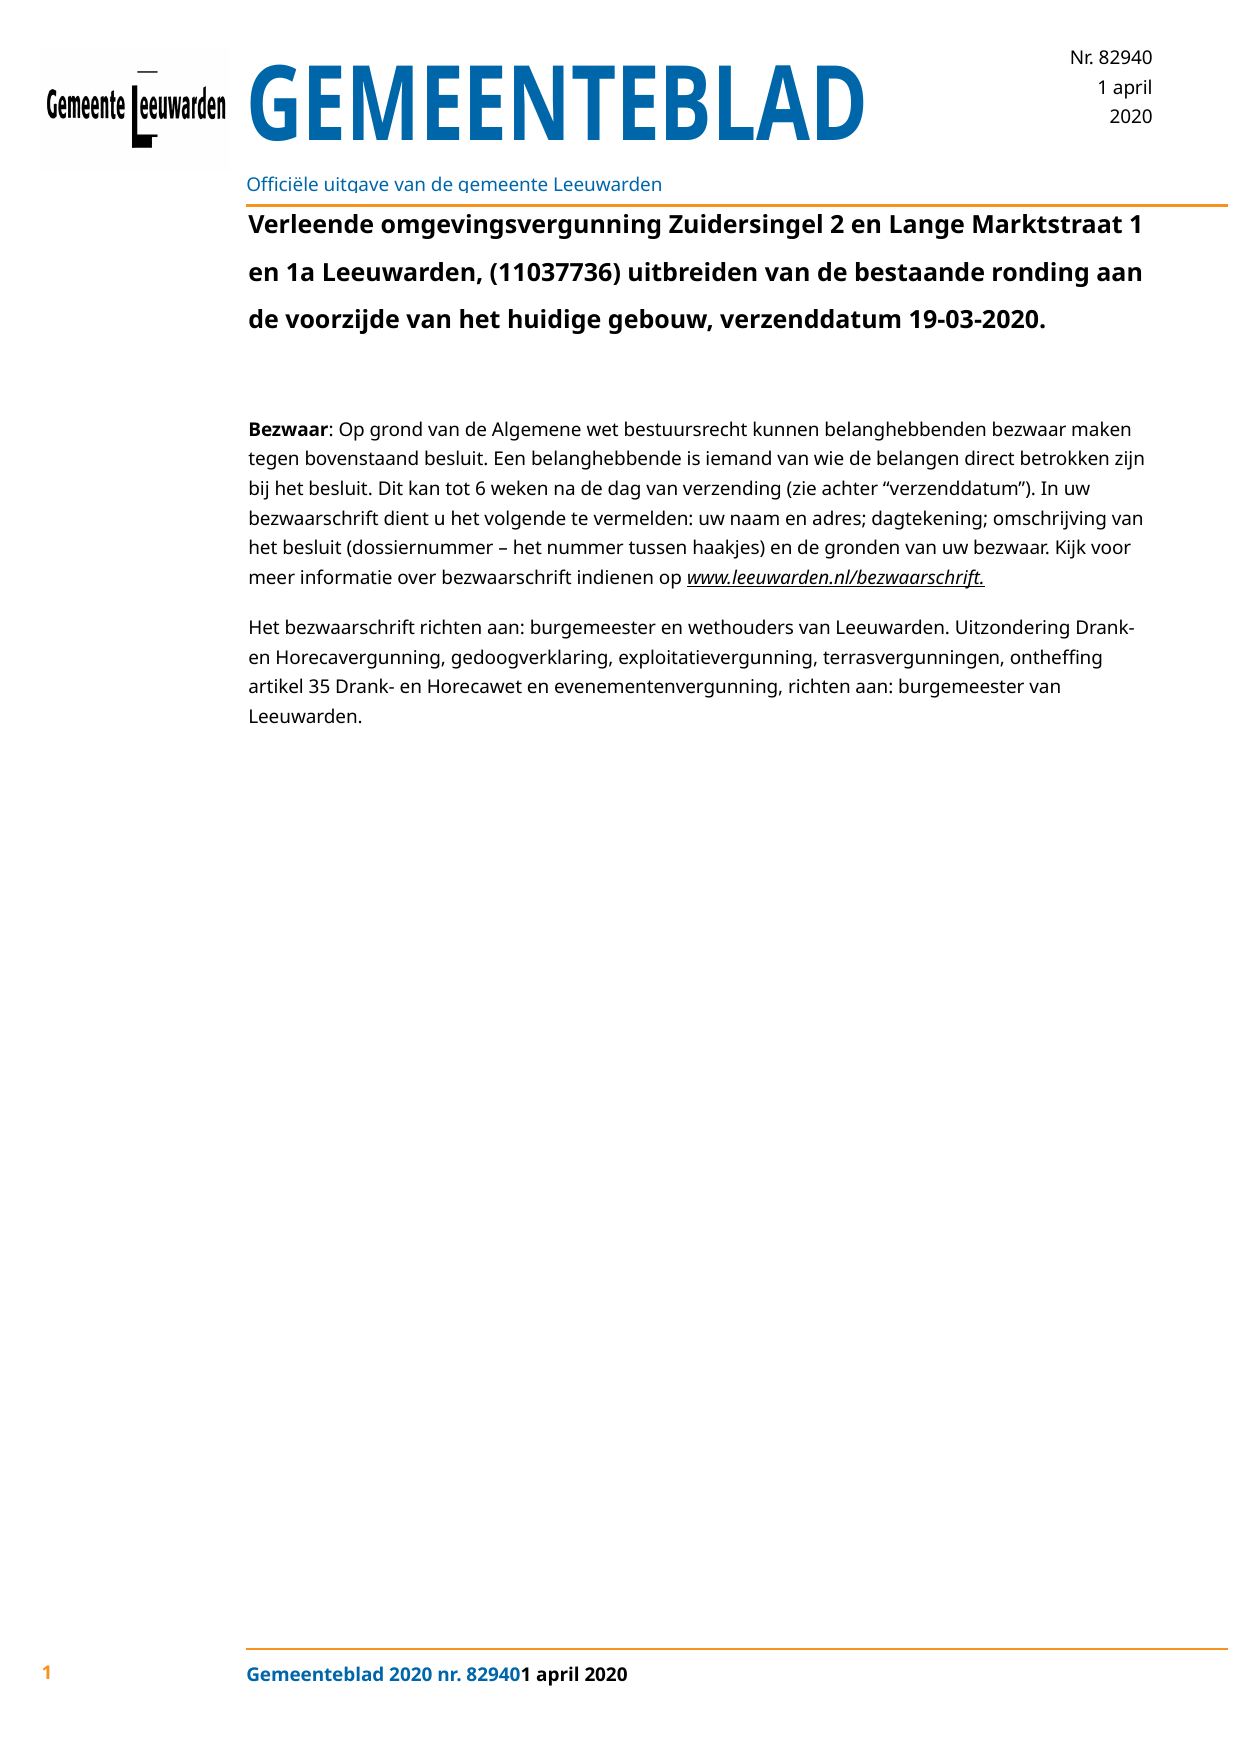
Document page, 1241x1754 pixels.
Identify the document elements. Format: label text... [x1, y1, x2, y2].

text Verleende omgevingsvergunning Zuidersingel 2 en Lange Marktstraat 1 en 1a Leeuwarden, (11037736) uitbreiden van de bestaande ronding aan de voorzijde van het huidige gebouw, verzenddatum 19-03-2020. [248, 207, 1152, 336]
text Bezwaar: Op grond van de Algemene wet bestuursrecht kunnen belanghebbenden bezwaar maken tegen bovenstaand besluit. Een belanghebbende is iemand van wie de belangen direct betrokken zijn bij het besluit. Dit kan tot 6 weken na de dag van verzending (zie achter “verzenddatum”). In uw bezwaarschrift dient u het volgende te vermelden: uw naam en adres; dagtekening; omschrijving van het besluit (dossiernummer – het nummer tussen haakjes) en de gronden van uw bezwaar. Kijk voor meer informatie over bezwaarschrift indienen op www.leeuwarden.nl/bezwaarschrift. [248, 416, 1152, 589]
picture [41, 47, 231, 172]
text Het bezwaarschrift richten aan: burgemeester en wethouders van Leeuwarden. Uitzondering Drank- en Horecavergunning, gedoogverklaring, exploitatievergunning, terrasvergunningen, ontheffing artikel 35 Drank- en Horecawet en evenementenvergunning, richten aan: burgemeester van Leeuwarden. [248, 614, 1152, 729]
